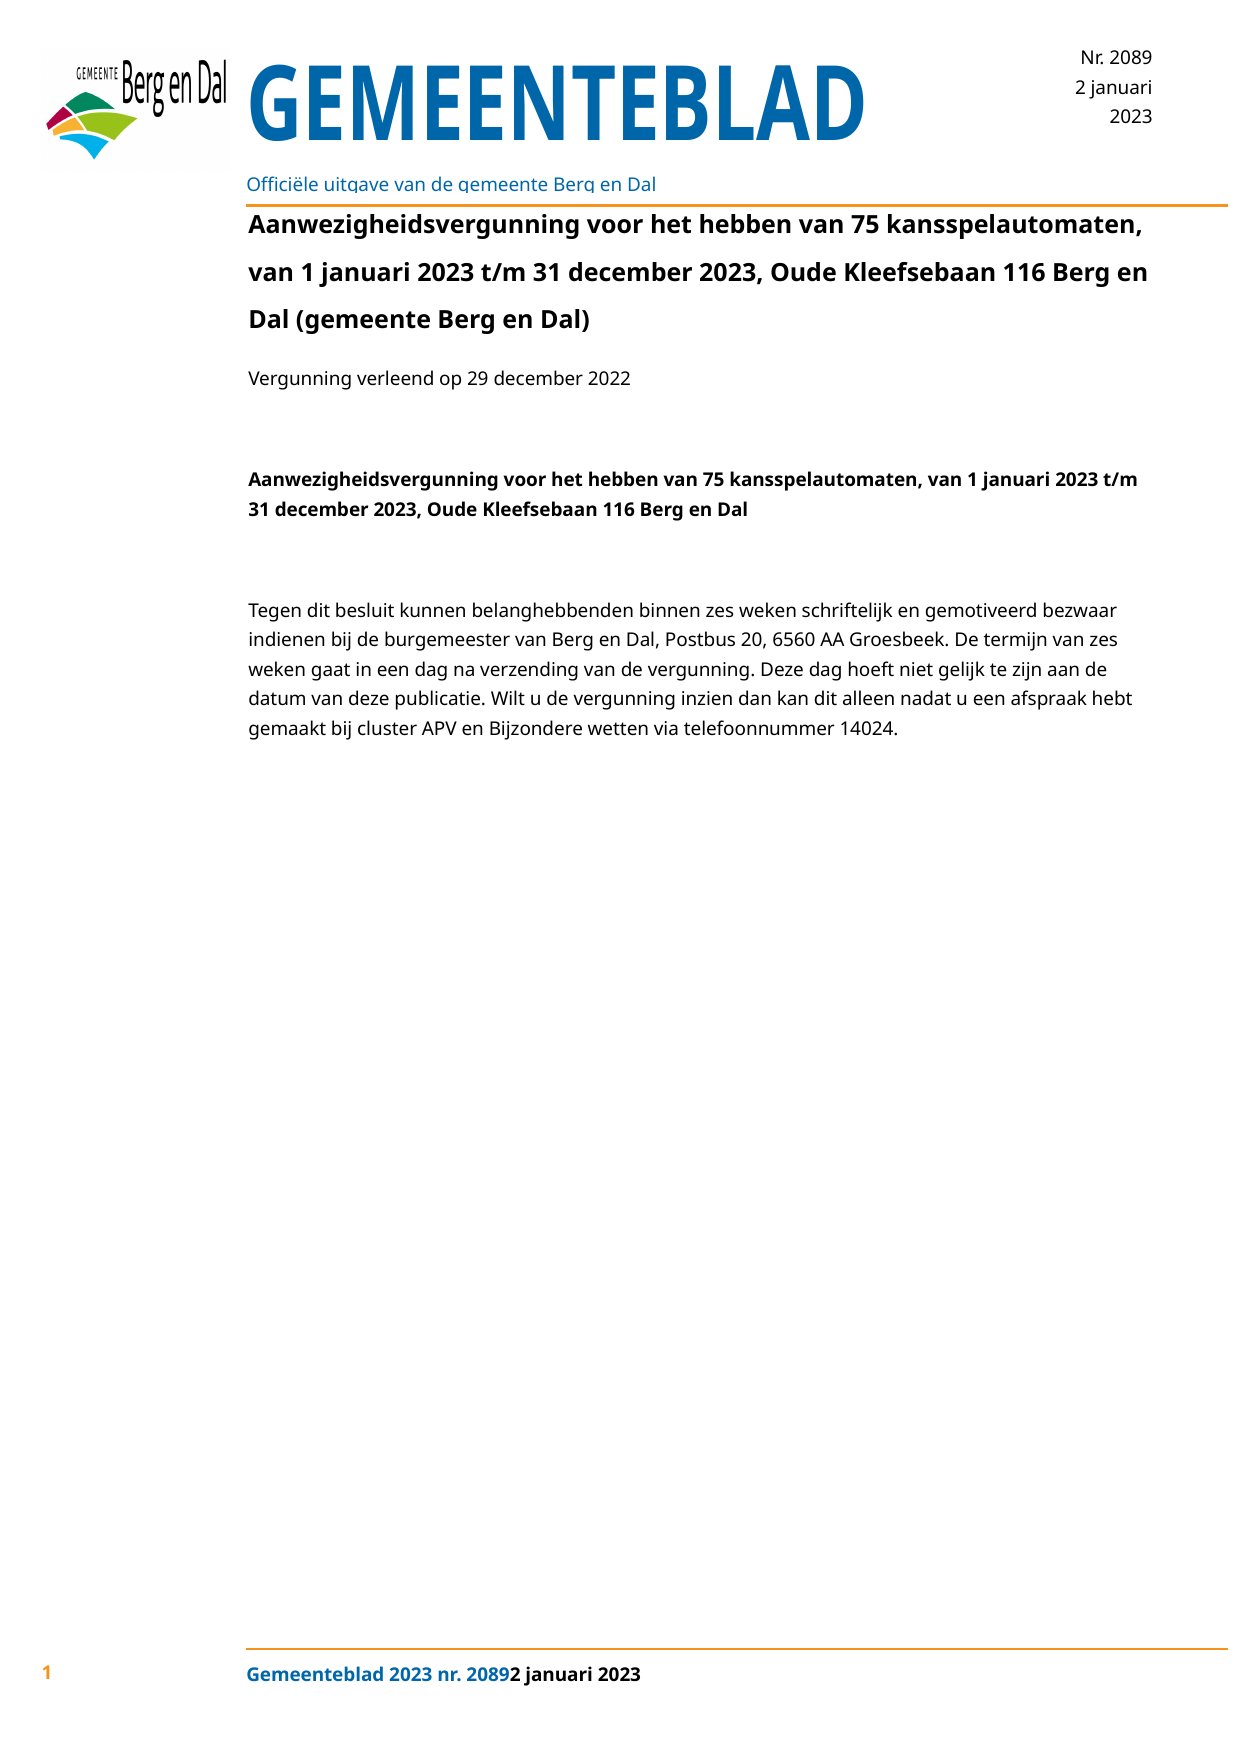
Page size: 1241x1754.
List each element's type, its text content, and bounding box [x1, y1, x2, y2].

text Aanwezigheidsvergunning voor het hebben van 75 kansspelautomaten, van 1 januari 2023 t/m 31 december 2023, Oude Kleefsebaan 116 Berg en Dal (gemeente Berg en Dal) [248, 207, 1152, 336]
text Aanwezigheidsvergunning voor het hebben van 75 kansspelautomaten, van 1 januari 2023 t/m 31 december 2023, Oude Kleefsebaan 116 Berg en Dal [248, 466, 1152, 522]
text Vergunning verleend op 29 december 2022 [248, 366, 1152, 391]
picture [41, 47, 231, 172]
text Tegen dit besluit kunnen belanghebbenden binnen zes weken schriftelijk en gemotiveerd bezwaar indienen bij de burgemeester van Berg en Dal, Postbus 20, 6560 AA Groesbeek. De termijn van zes weken gaat in een dag na verzending van de vergunning. Deze dag hoeft niet gelijk te zijn aan de datum van deze publicatie. Wilt u de vergunning inzien dan kan dit alleen nadat u een afspraak hebt gemaakt bij cluster APV en Bijzondere wetten via telefoonnummer 14024. [248, 597, 1152, 741]
